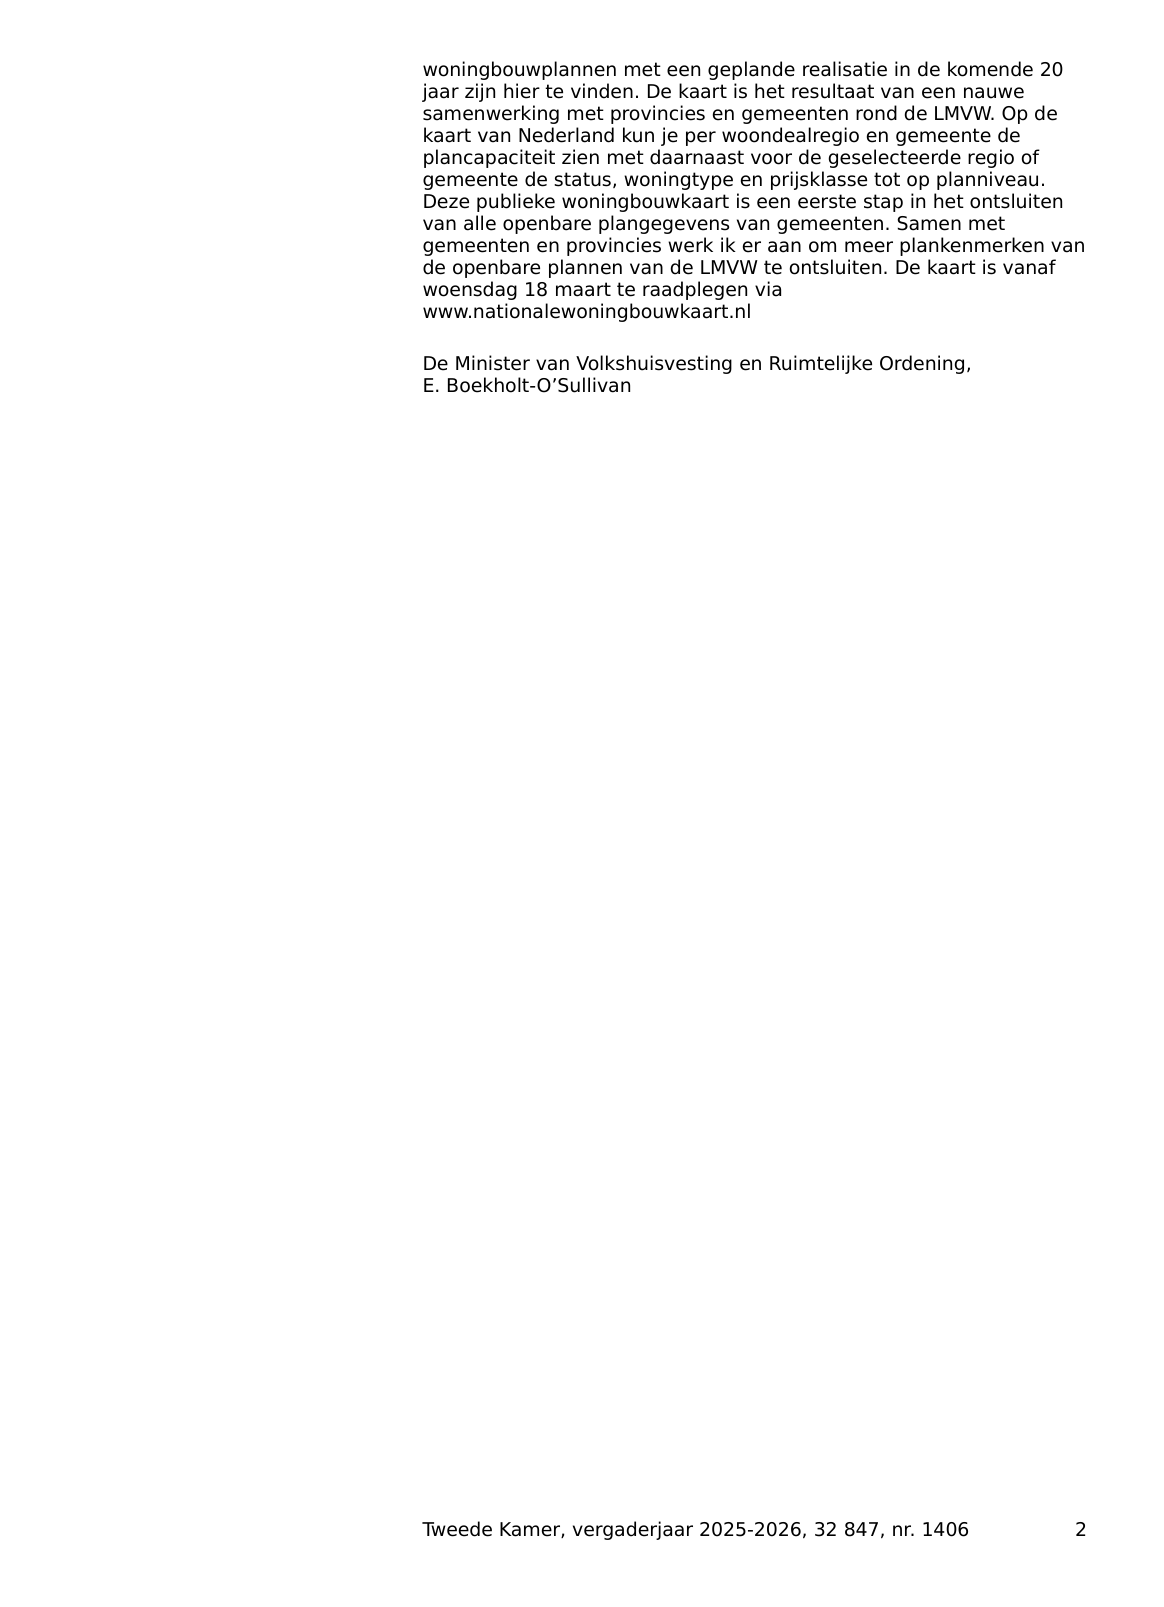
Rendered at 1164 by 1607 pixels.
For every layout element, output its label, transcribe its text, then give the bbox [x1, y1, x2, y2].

text De Minister van Volkshuisvesting en Ruimtelijke Ordening, E. Boekholt-O’Sullivan [422, 353, 1087, 397]
text woningbouwplannen met een geplande realisatie in de komende 20 jaar zijn hier te vinden. De kaart is het resultaat van een nauwe samenwerking met provincies en gemeenten rond de LMVW. Op de kaart van Nederland kun je per woondealregio en gemeente de plancapaciteit zien met daarnaast voor de geselecteerde regio of gemeente de status, woningtype en prijsklasse tot op planniveau. Deze publieke woningbouwkaart is een eerste stap in het ontsluiten van alle openbare plangegevens van gemeenten. Samen met gemeenten en provincies werk ik er aan om meer plankenmerken van de openbare plannen van de LMVW te ontsluiten. De kaart is vanaf woensdag 18 maart te raadplegen via www.nationalewoningbouwkaart.nl [422, 59, 1087, 323]
